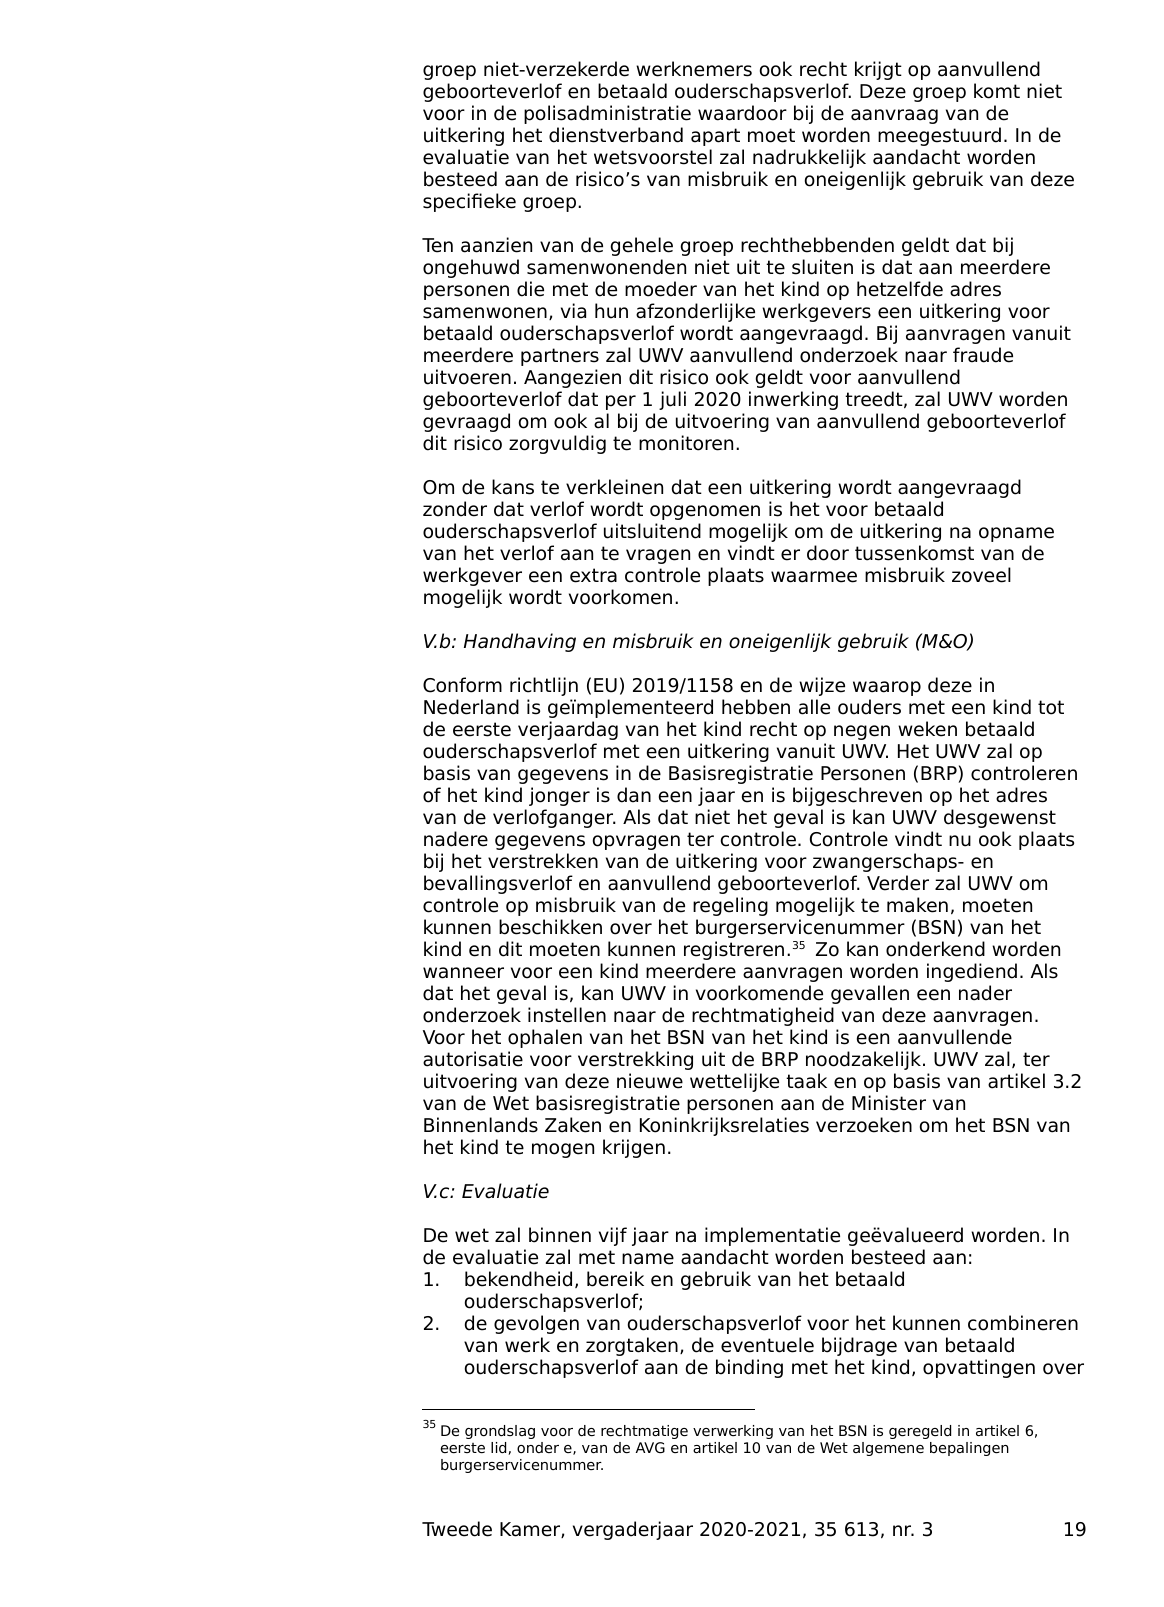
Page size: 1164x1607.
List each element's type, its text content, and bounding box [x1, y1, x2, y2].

text 1. bekendheid, bereik en gebruik van het betaald ouderschapsverlof; [422, 1269, 1087, 1313]
text Conform richtlijn (EU) 2019/1158 en de wijze waarop deze in Nederland is geïmplementeerd hebben alle ouders met een kind tot de eerste verjaardag van het kind recht op negen weken betaald ouderschapsverlof met een uitkering vanuit UWV. Het UWV zal op basis van gegevens in de Basisregistratie Personen (BRP) controleren of het kind jonger is dan een jaar en is bijgeschreven op het adres van de verlofganger. Als dat niet het geval is kan UWV desgewenst nadere gegevens opvragen ter controle. Controle vindt nu ook plaats bij het verstrekken van de uitkering voor zwangerschaps- en bevallingsverlof en aanvullend geboorteverlof. Verder zal UWV om controle op misbruik van de regeling mogelijk te maken, moeten kunnen beschikken over het burgerservicenummer (BSN) van het kind en dit moeten kunnen registreren. Zo kan onderkend worden wanneer voor een kind meerdere aanvragen worden ingediend. Als dat het geval is, kan UWV in voorkomende gevallen een nader onderzoek instellen naar de rechtmatigheid van deze aanvragen. Voor het ophalen van het BSN van het kind is een aanvullende autorisatie voor verstrekking uit de BRP noodzakelijk. UWV zal, ter uitvoering van deze nieuwe wettelijke taak en op basis van artikel 3.2 van de Wet basisregistratie personen aan de Minister van Binnenlands Zaken en Koninkrijksrelaties verzoeken om het BSN van het kind te mogen krijgen. [422, 675, 1087, 1159]
text De wet zal binnen vijf jaar na implementatie geëvalueerd worden. In de evaluatie zal met name aandacht worden besteed aan: [422, 1225, 1087, 1269]
text De grondslag voor de rechtmatige verwerking van het BSN is geregeld in artikel 6, eerste lid, onder e, van de AVG en artikel 10 van de Wet algemene bepalingen burgerservicenummer. [422, 1418, 1087, 1474]
subtitle V.b: Handhaving en misbruik en oneigenlijk gebruik (M&O) [422, 631, 1087, 653]
text Om de kans te verkleinen dat een uitkering wordt aangevraagd zonder dat verlof wordt opgenomen is het voor betaald ouderschapsverlof uitsluitend mogelijk om de uitkering na opname van het verlof aan te vragen en vindt er door tussenkomst van de werkgever een extra controle plaats waarmee misbruik zoveel mogelijk wordt voorkomen. [422, 477, 1087, 609]
text 2. de gevolgen van ouderschapsverlof voor het kunnen combineren van werk en zorgtaken, de eventuele bijdrage van betaald ouderschapsverlof aan de binding met het kind, opvattingen over [422, 1313, 1087, 1379]
subtitle V.c: Evaluatie [422, 1181, 1087, 1203]
text Ten aanzien van de gehele groep rechthebbenden geldt dat bij ongehuwd samenwonenden niet uit te sluiten is dat aan meerdere personen die met de moeder van het kind op hetzelfde adres samenwonen, via hun afzonderlijke werkgevers een uitkering voor betaald ouderschapsverlof wordt aangevraagd. Bij aanvragen vanuit meerdere partners zal UWV aanvullend onderzoek naar fraude uitvoeren. Aangezien dit risico ook geldt voor aanvullend geboorteverlof dat per 1 juli 2020 inwerking treedt, zal UWV worden gevraagd om ook al bij de uitvoering van aanvullend geboorteverlof dit risico zorgvuldig te monitoren. [422, 235, 1087, 455]
text groep niet-verzekerde werknemers ook recht krijgt op aanvullend geboorteverlof en betaald ouderschapsverlof. Deze groep komt niet voor in de polisadministratie waardoor bij de aanvraag van de uitkering het dienstverband apart moet worden meegestuurd. In de evaluatie van het wetsvoorstel zal nadrukkelijk aandacht worden besteed aan de risico’s van misbruik en oneigenlijk gebruik van deze specifieke groep. [422, 59, 1087, 213]
